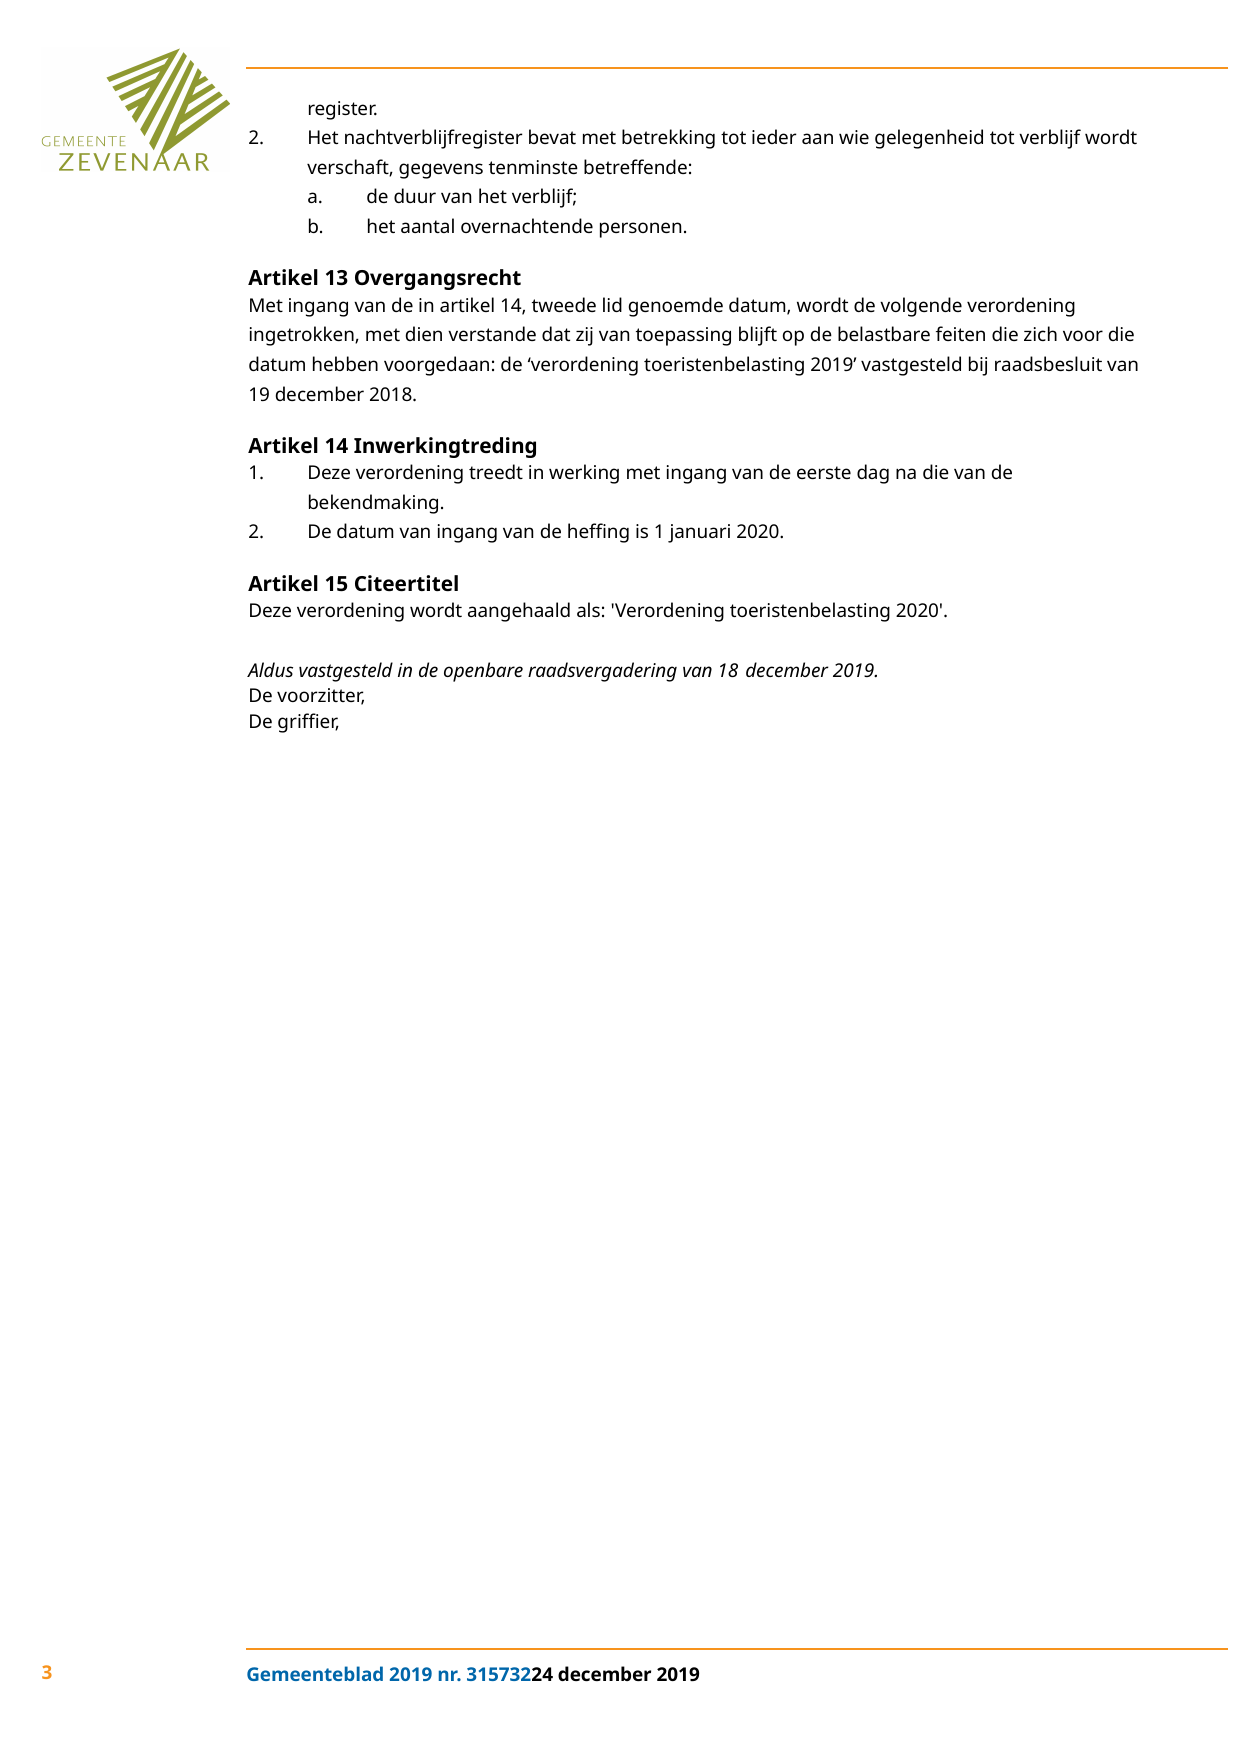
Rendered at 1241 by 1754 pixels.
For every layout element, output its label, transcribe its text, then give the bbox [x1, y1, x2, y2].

list Deze verordening treedt in werking met ingang van de eerste dag na die van de bekendmaking. [248, 459, 1152, 515]
text Met ingang van de in artikel 14, tweede lid genoemde datum, wordt de volgende verordening ingetrokken, met dien verstande dat zij van toepassing blijft op de belastbare feiten die zich voor die datum hebben voorgedaan: de ‘verordening toeristenbelasting 2019’ vastgesteld bij raadsbesluit van 19 december 2018. [248, 292, 1152, 406]
text Artikel 15 Citeertitel [248, 569, 1152, 598]
list de duur van het verblijf; [307, 183, 1152, 209]
text De voorzitter, [248, 682, 1152, 708]
text Deze verordening wordt aangehaald als: 'Verordening toeristenbelasting 2020'. [248, 598, 1152, 623]
list het aantal overnachtende personen. [307, 213, 1152, 239]
picture [41, 47, 231, 172]
list register. [248, 95, 1152, 121]
text Artikel 14 Inwerkingtreding [248, 431, 1152, 459]
text De griffier, [248, 708, 1152, 734]
list De datum van ingang van de heffing is 1 januari 2020. [248, 519, 1152, 544]
text Artikel 13 Overgangsrecht [248, 263, 1152, 292]
list Het nachtverblijfregister bevat met betrekking tot ieder aan wie gelegenheid tot verblijf wordt verschaft, gegevens tenminste betreffende: [248, 124, 1152, 180]
text Aldus vastgesteld in de openbare raadsvergadering van 18 december 2019. [248, 657, 1152, 682]
